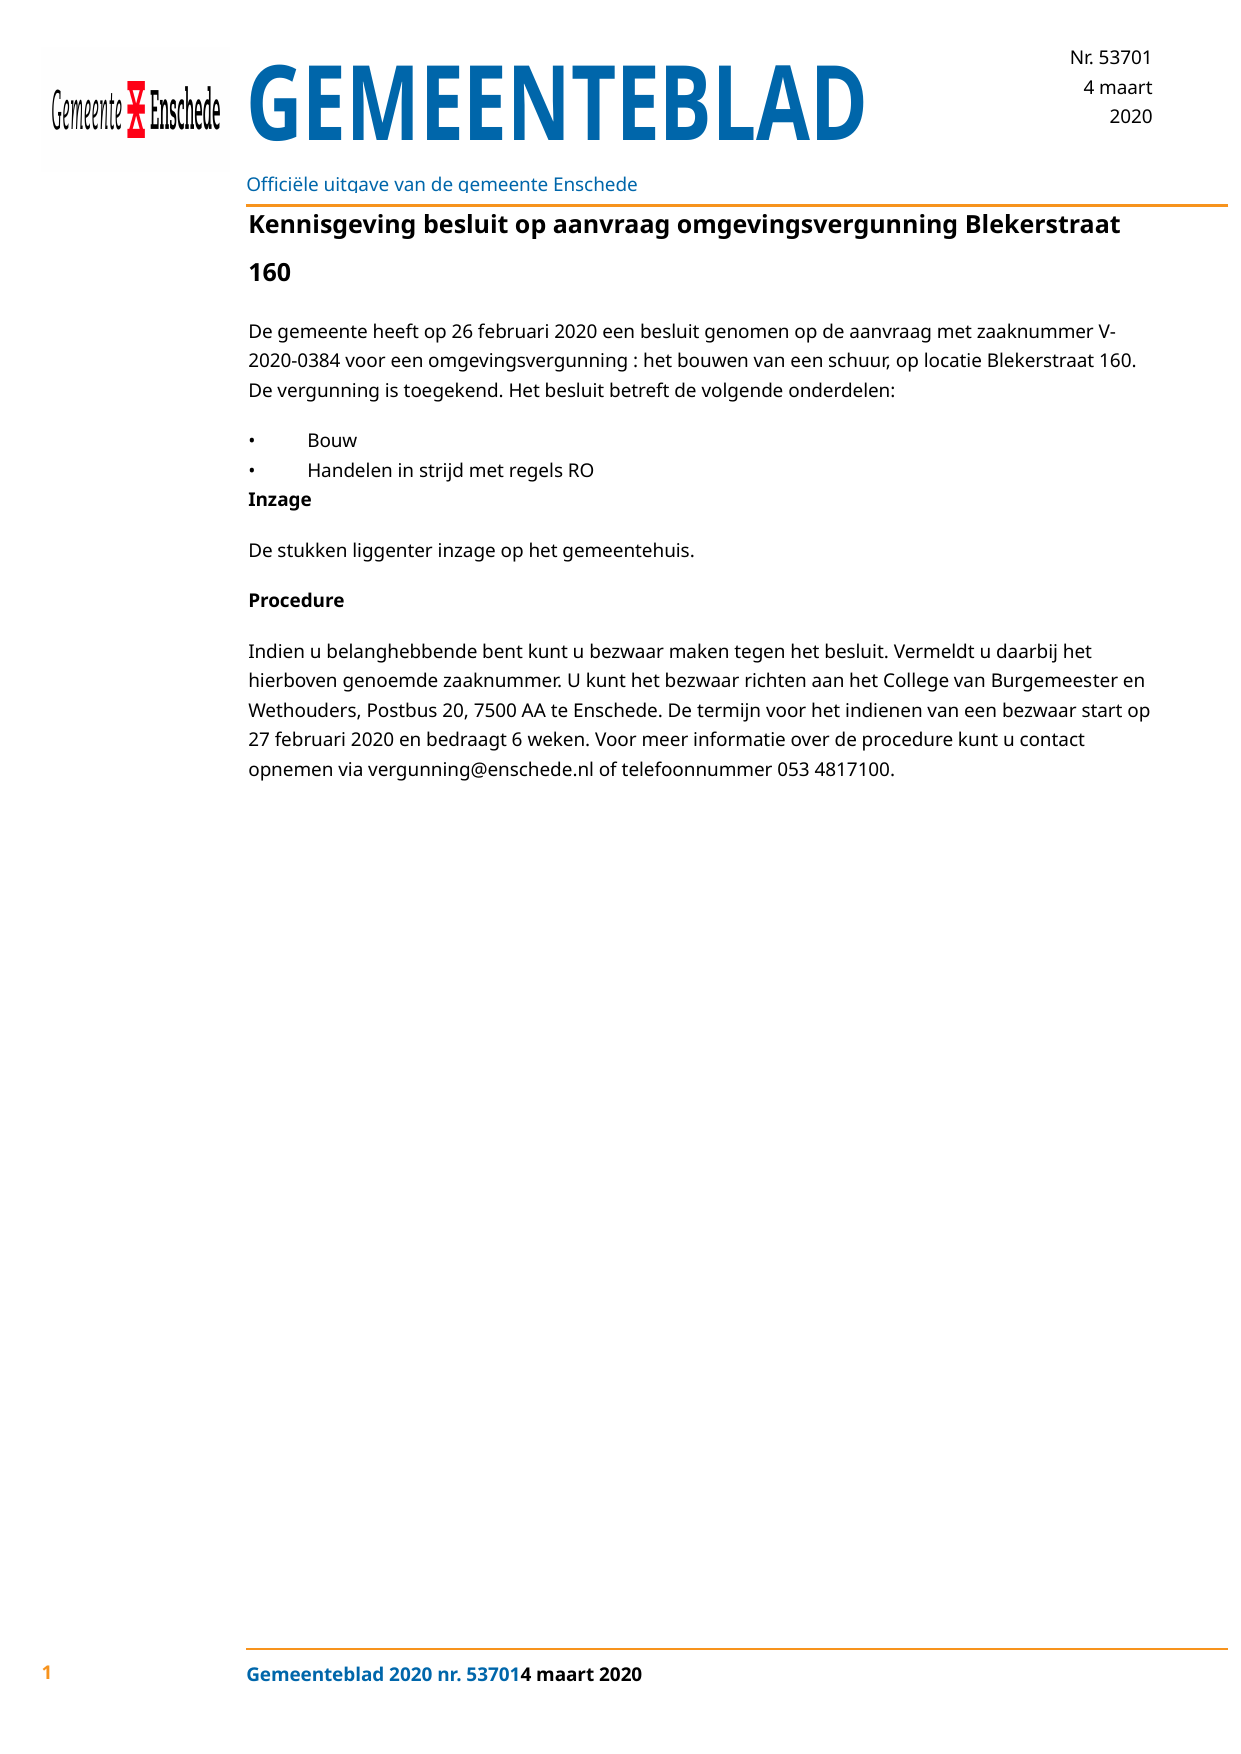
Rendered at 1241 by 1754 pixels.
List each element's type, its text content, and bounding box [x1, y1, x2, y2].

text Indien u belanghebbende bent kunt u bezwaar maken tegen het besluit. Vermeldt u daarbij het hierboven genoemde zaaknummer. U kunt het bezwaar richten aan het College van Burgemees­ter en Wethouders, Postbus 20, 7500 AA te Enschede. De termijn voor het indienen van een bezwaar start op 27 februari 2020 en bedraagt 6 weken. Voor meer informatie over de procedure kunt u contact opnemen via vergunning@enschede.nl of telefoonnummer 053 4817100. [248, 638, 1152, 782]
picture [41, 47, 231, 172]
text De stukken liggenter inzage op het gemeentehuis. [248, 537, 1152, 563]
text Inzage [248, 487, 1152, 512]
text Kennisgeving besluit op aanvraag omgevingsvergunning Blekerstraat 160 [248, 207, 1152, 288]
list Bouw [248, 427, 1152, 453]
text Procedure [248, 587, 1152, 613]
list Handelen in strijd met regels RO [248, 457, 1152, 483]
text De gemeente heeft op 26 februari 2020 een besluit genomen op de aanvraag met zaaknummer V-2020-0384 voor een omgevingsvergunning : het bouwen van een schuur, op locatie Blekerstraat 160. De vergunning is toegekend. Het besluit betreft de volgende onderdelen: [248, 318, 1152, 403]
